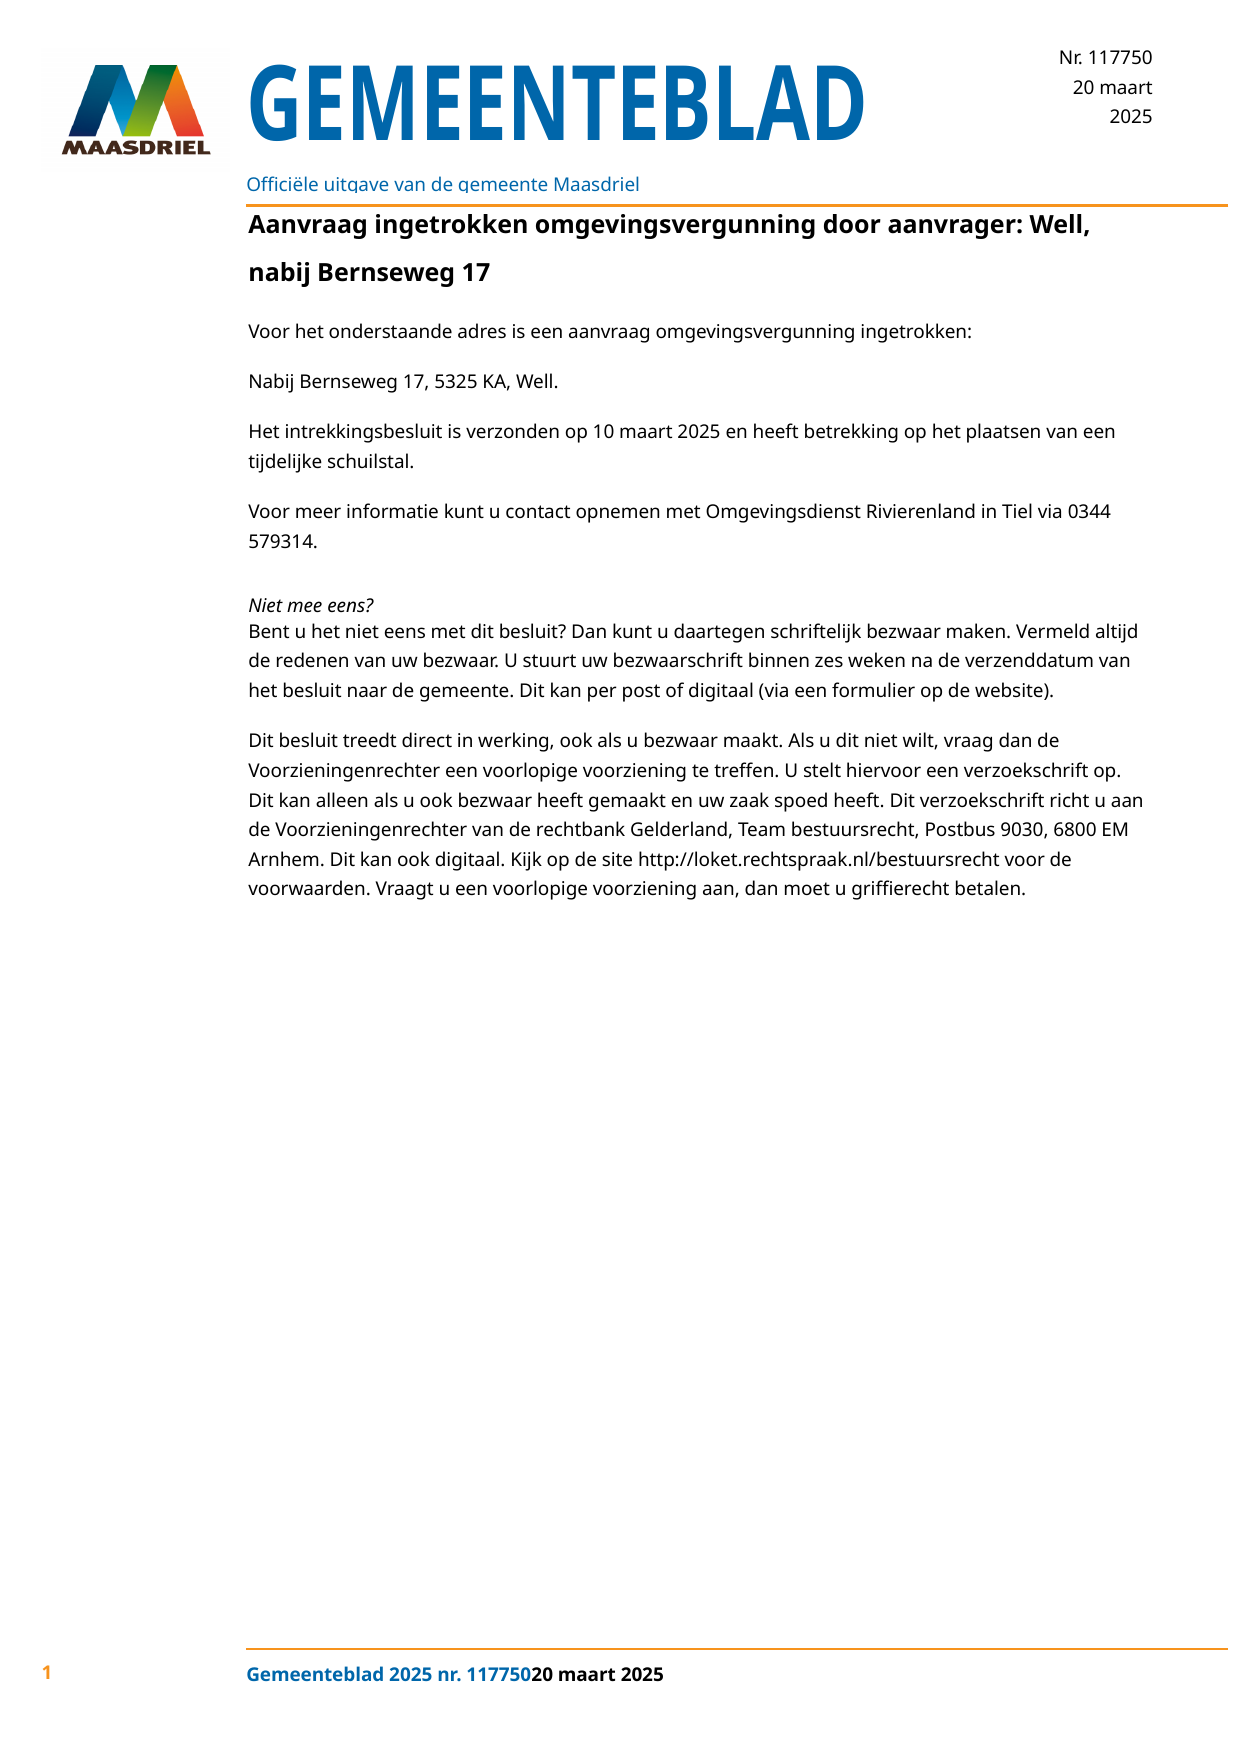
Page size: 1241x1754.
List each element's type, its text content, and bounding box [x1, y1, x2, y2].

text Nabij Bernseweg 17, 5325 KA, Well. [248, 368, 1152, 394]
text Aanvraag ingetrokken omgevingsvergunning door aanvrager: Well, nabij Bernseweg 17 [248, 207, 1152, 288]
text Voor meer informatie kunt u contact opnemen met Omgevingsdienst Rivierenland in Tiel via 0344 579314. [248, 499, 1152, 554]
text Dit besluit treedt direct in werking, ook als u bezwaar maakt. Als u dit niet wilt, vraag dan de Voorzieningenrechter een voorlopige voorziening te treffen. U stelt hiervoor een verzoekschrift op. Dit kan alleen als u ook bezwaar heeft gemaakt en uw zaak spoed heeft. Dit verzoekschrift richt u aan de Voorzieningenrechter van de rechtbank Gelderland, Team bestuursrecht, Postbus 9030, 6800 EM Arnhem. Dit kan ook digitaal. Kijk op de site http://loket.rechtspraak.nl/bestuursrecht voor de voorwaarden. Vraagt u een voorlopige voorziening aan, dan moet u griffierecht betalen. [248, 728, 1152, 901]
text Voor het onderstaande adres is een aanvraag omgevingsvergunning ingetrokken: [248, 318, 1152, 344]
text Niet mee eens? [248, 592, 1152, 618]
text Het intrekkingsbesluit is verzonden op 10 maart 2025 en heeft betrekking op het plaatsen van een tijdelijke schuilstal. [248, 419, 1152, 474]
text Bent u het niet eens met dit besluit? Dan kunt u daartegen schriftelijk bezwaar maken. Vermeld altijd de redenen van uw bezwaar. U stuurt uw bezwaarschrift binnen zes weken na de verzenddatum van het besluit naar de gemeente. Dit kan per post of digitaal (via een formulier op de website). [248, 618, 1152, 703]
picture [41, 47, 231, 172]
